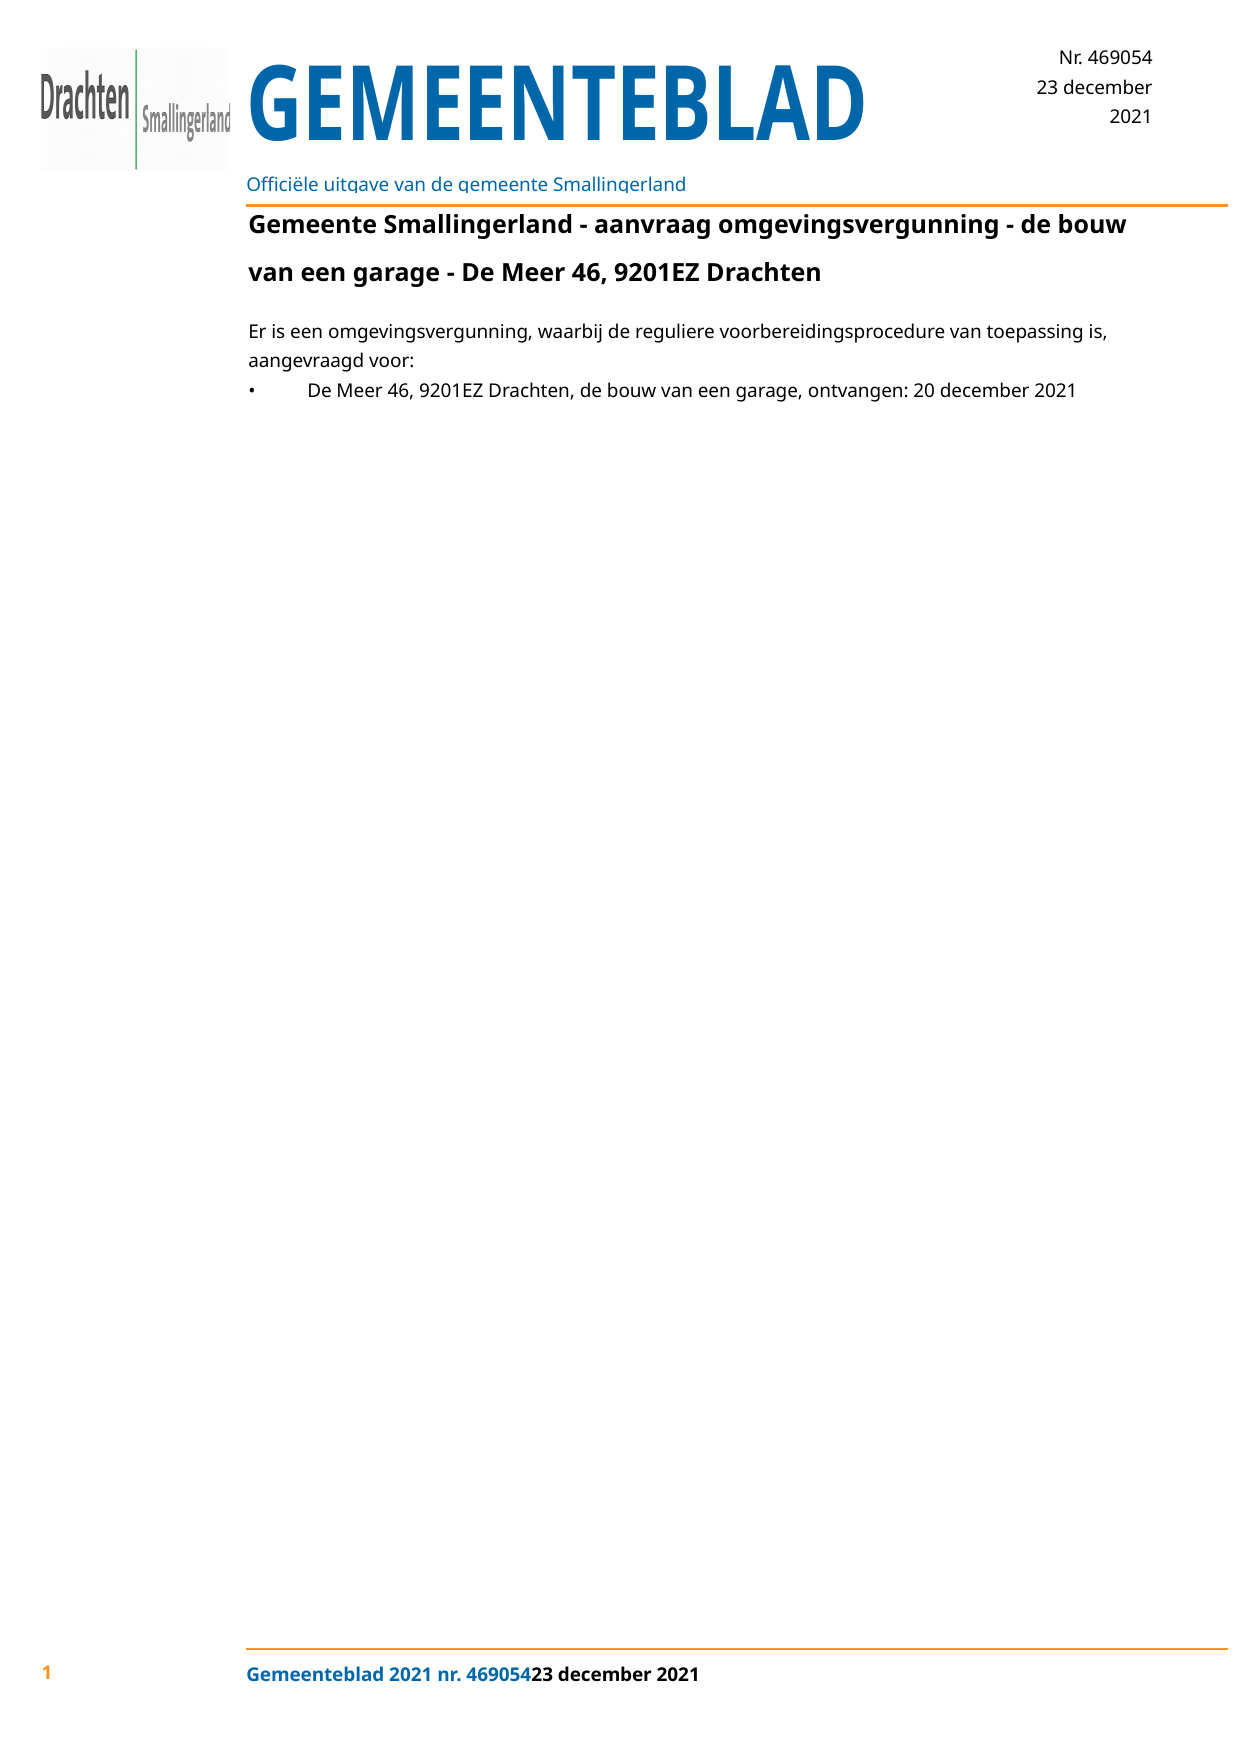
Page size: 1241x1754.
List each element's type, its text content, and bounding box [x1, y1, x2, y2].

text Er is een omgevingsvergunning, waarbij de reguliere voorbereidingsprocedure van toepassing is, aangevraagd voor: [248, 318, 1152, 373]
list De Meer 46, 9201EZ Drachten, de bouw van een garage, ontvangen: 20 december 2021 [248, 377, 1152, 403]
picture [41, 47, 231, 172]
text Gemeente Smallingerland - aanvraag omgevingsvergunning - de bouw van een garage - De Meer 46, 9201EZ Drachten [248, 207, 1152, 288]
